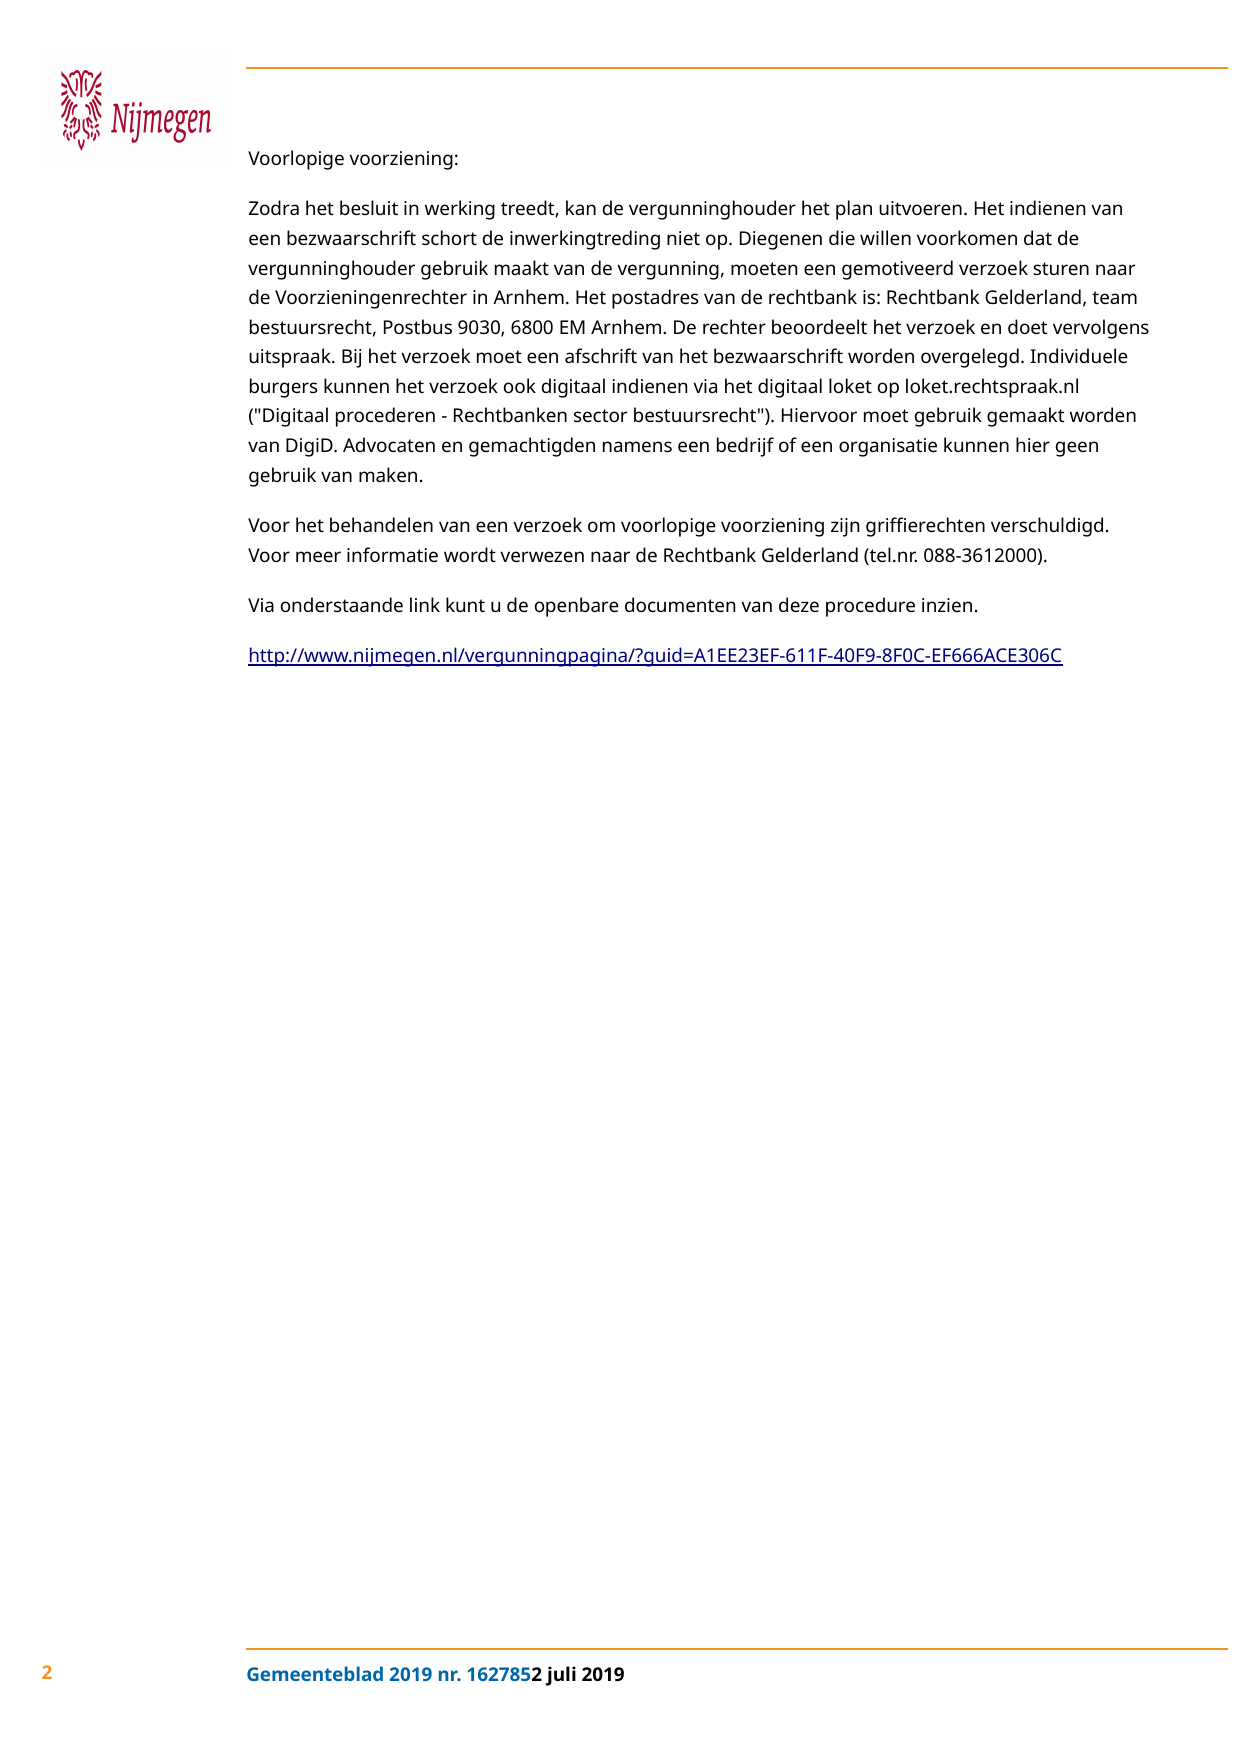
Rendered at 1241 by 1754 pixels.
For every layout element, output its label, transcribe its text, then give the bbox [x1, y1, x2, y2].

text Via onderstaande link kunt u de openbare documenten van deze procedure inzien. [248, 592, 1152, 618]
text http://www.nijmegen.nl/vergunningpagina/?guid=A1EE23EF-611F-40F9-8F0C-EF666ACE306C [248, 643, 1152, 668]
text Zodra het besluit in werking treedt, kan de vergunninghouder het plan uitvoeren. Het indienen van een bezwaarschrift schort de inwerkingtreding niet op. Diegenen die willen voorkomen dat de vergunninghouder gebruik maakt van de vergunning, moeten een gemotiveerd verzoek sturen naar de Voorzieningenrechter in Arnhem. Het postadres van de rechtbank is: Rechtbank Gelderland, team bestuursrecht, Postbus 9030, 6800 EM Arnhem. De rechter beoordeelt het verzoek en doet vervolgens uitspraak. Bij het verzoek moet een afschrift van het bezwaarschrift worden overgelegd. Individuele burgers kunnen het verzoek ook digitaal indienen via het digitaal loket op loket.rechtspraak.nl ("Digitaal procederen - Rechtbanken sector bestuursrecht"). Hiervoor moet gebruik gemaakt worden van DigiD. Advocaten en gemachtigden namens een bedrijf of een organisatie kunnen hier geen gebruik van maken. [248, 196, 1152, 488]
text Voorlopige voorziening: [248, 145, 1152, 171]
text Voor het behandelen van een verzoek om voorlopige voorziening zijn griffierechten verschuldigd. Voor meer informatie wordt verwezen naar de Rechtbank Gelderland (tel.nr. 088-3612000). [248, 512, 1152, 568]
picture [41, 47, 231, 172]
